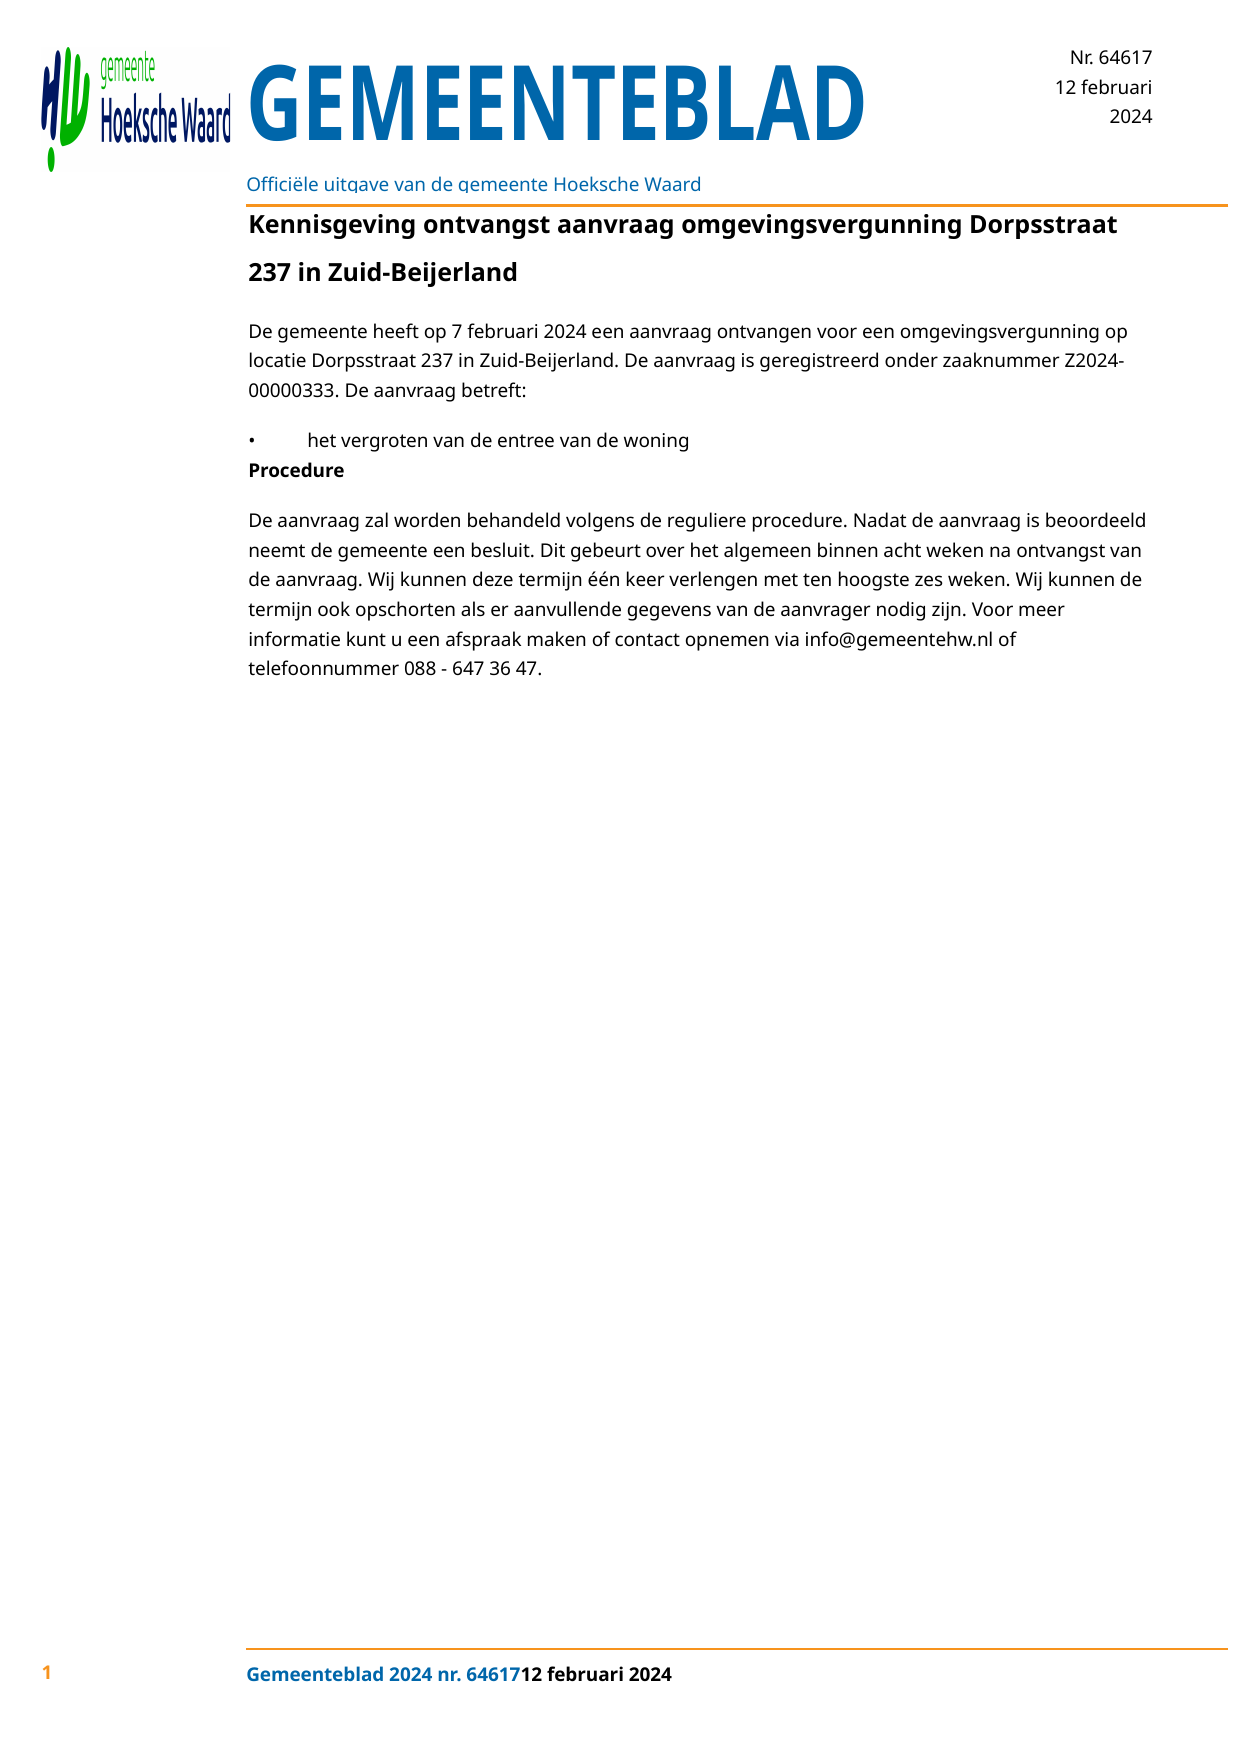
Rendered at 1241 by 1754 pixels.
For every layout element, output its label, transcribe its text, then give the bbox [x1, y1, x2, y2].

text De aanvraag zal worden behandeld volgens de reguliere procedure. Nadat de aanvraag is beoordeeld neemt de gemeente een besluit. Dit gebeurt over het algemeen binnen acht weken na ontvangst van de aanvraag. Wij kunnen deze termijn één keer verlengen met ten hoogste zes weken. Wij kunnen de termijn ook opschorten als er aanvullende gegevens van de aanvrager nodig zijn. Voor meer informatie kunt u een afspraak maken of contact opnemen via info@gemeentehw.nl of telefoonnummer 088 - 647 36 47. [248, 507, 1152, 681]
text De gemeente heeft op 7 februari 2024 een aanvraag ontvangen voor een omgevingsvergunning op locatie Dorpsstraat 237 in Zuid-Beijerland. De aanvraag is geregistreerd onder zaaknummer Z2024-00000333. De aanvraag betreft: [248, 318, 1152, 403]
text Kennisgeving ontvangst aanvraag omgevingsvergunning Dorpsstraat 237 in Zuid-Beijerland [248, 207, 1152, 288]
picture [41, 47, 231, 172]
text Procedure [248, 457, 1152, 483]
list het vergroten van de entree van de woning [248, 427, 1152, 453]
